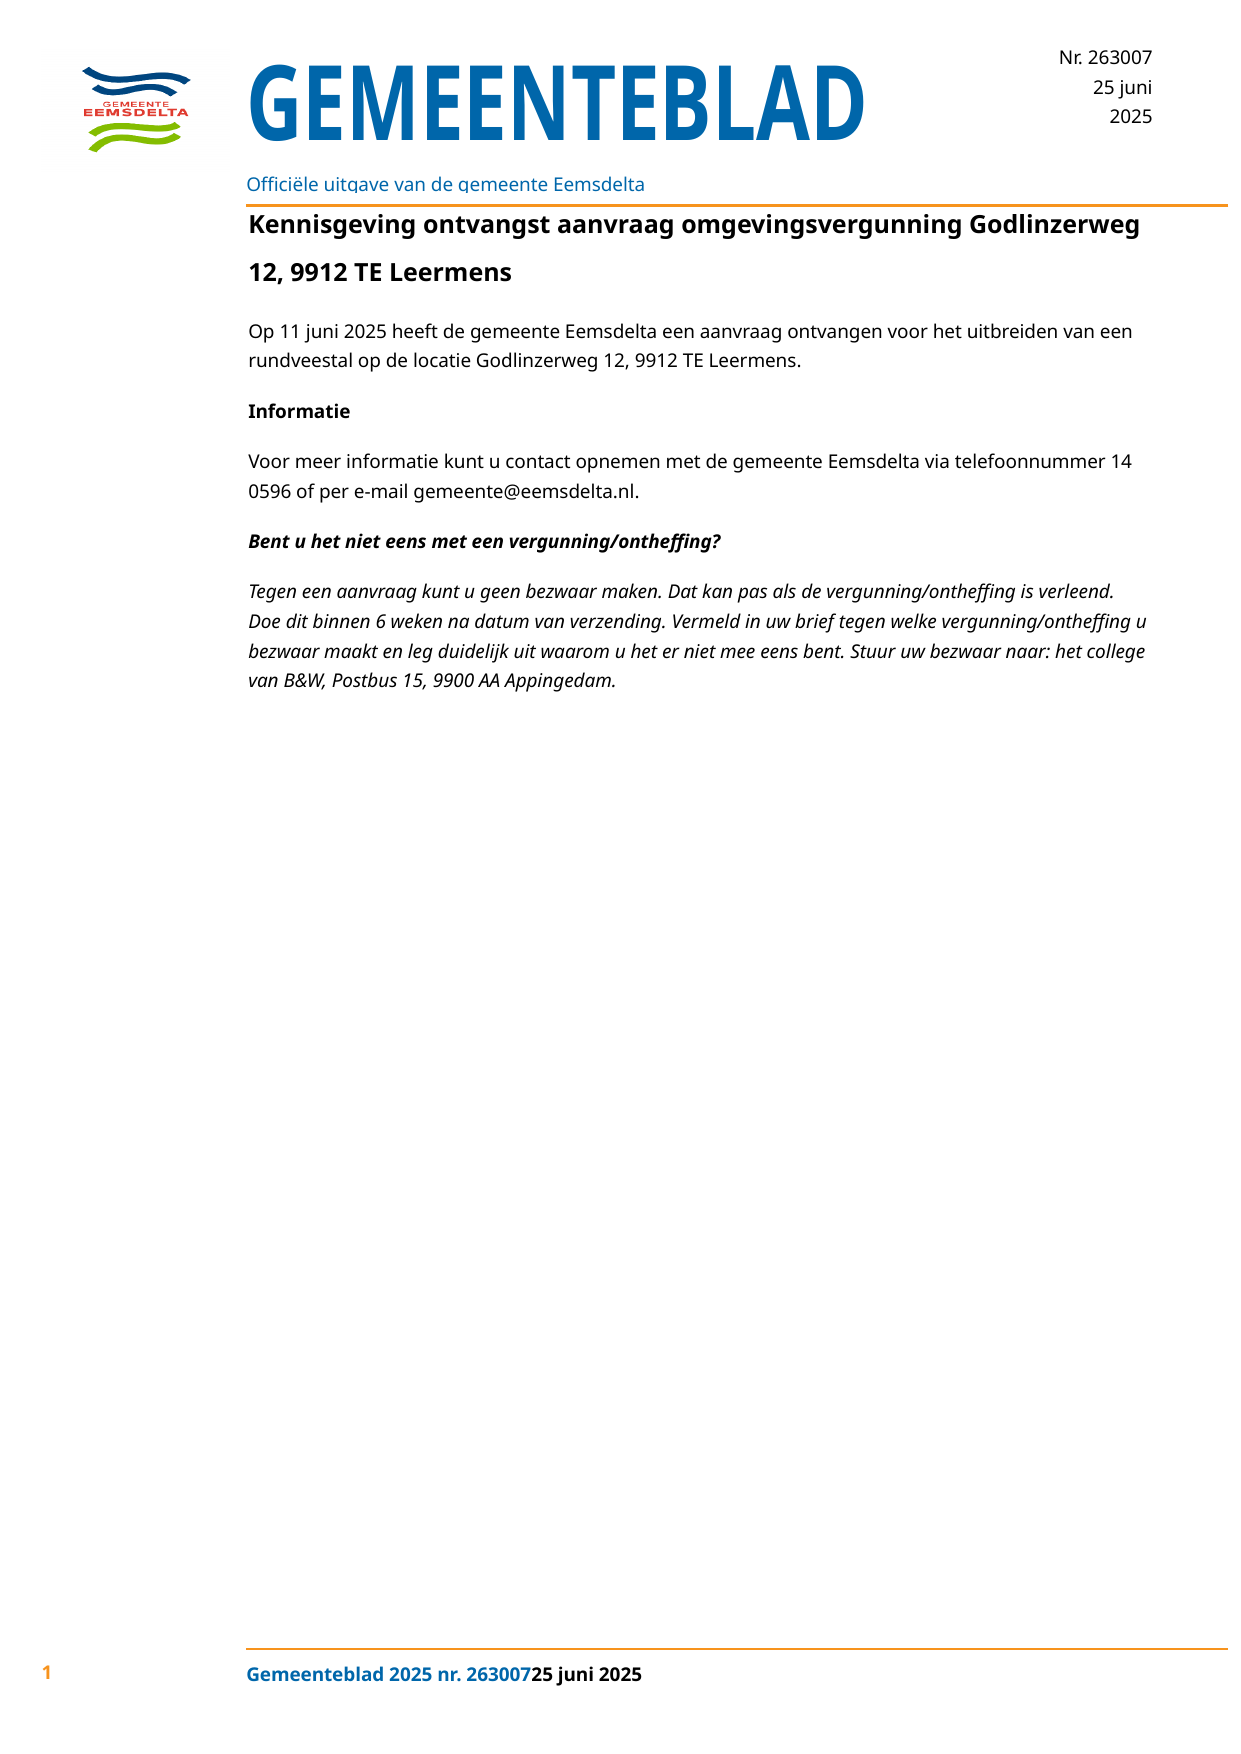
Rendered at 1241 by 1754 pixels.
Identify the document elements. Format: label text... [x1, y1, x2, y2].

text Op 11 juni 2025 heeft de gemeente Eemsdelta een aanvraag ontvangen voor het uitbreiden van een rundveestal op de locatie Godlinzerweg 12, 9912 TE Leermens. [248, 318, 1152, 373]
text Informatie [248, 398, 1152, 424]
text Kennisgeving ontvangst aanvraag omgevingsvergunning Godlinzerweg 12, 9912 TE Leermens [248, 207, 1152, 288]
text Tegen een aanvraag kunt u geen bezwaar maken. Dat kan pas als de vergunning/ontheffing is verleend. Doe dit binnen 6 weken na datum van verzending. Vermeld in uw brief tegen welke vergunning/ontheffing u bezwaar maakt en leg duidelijk uit waarom u het er niet mee eens bent. Stuur uw bezwaar naar: het college van B&W, Postbus 15, 9900 AA Appingedam. [248, 579, 1152, 693]
text Bent u het niet eens met een vergunning/ontheffing? [248, 528, 1152, 554]
text Voor meer informatie kunt u contact opnemen met de gemeente Eemsdelta via telefoonnummer 14 0596 of per e-mail gemeente@eemsdelta.nl. [248, 448, 1152, 504]
picture [41, 47, 231, 172]
